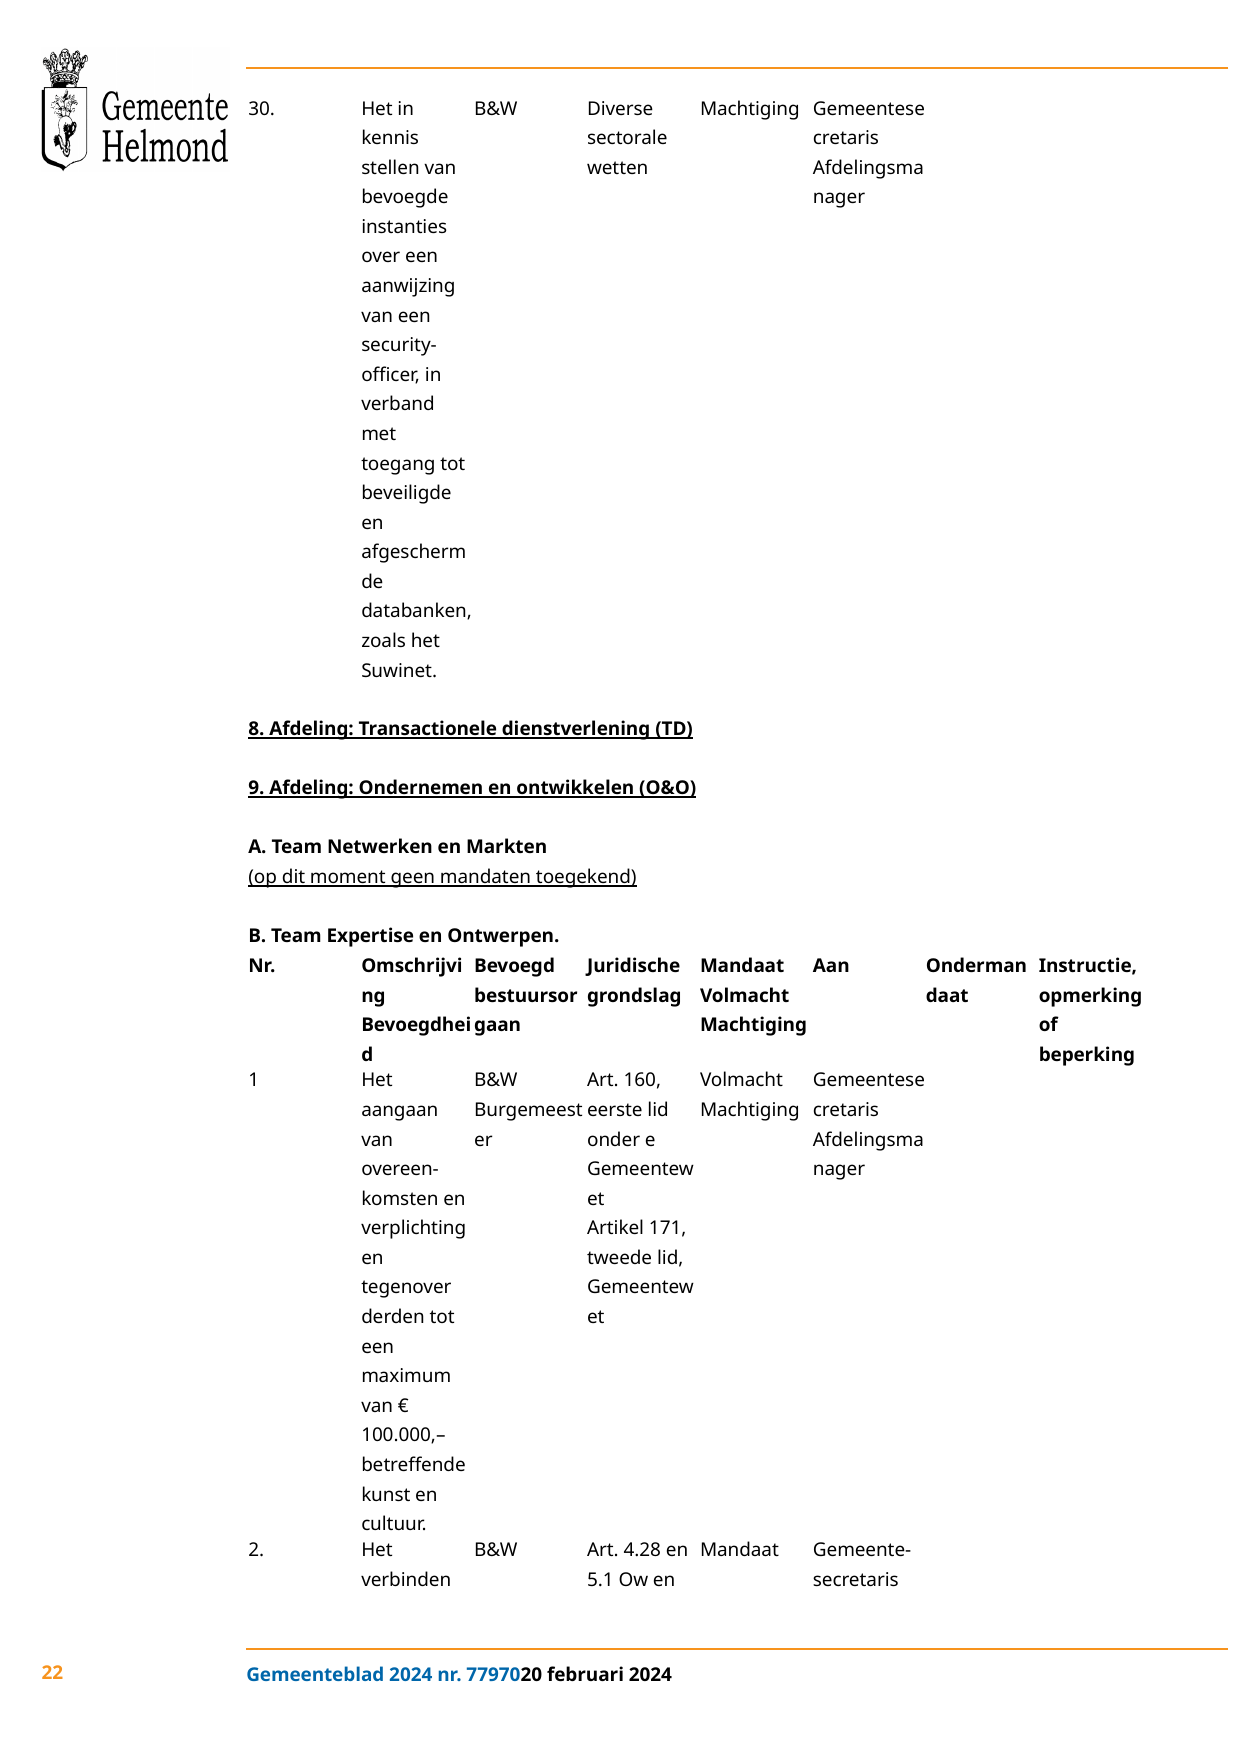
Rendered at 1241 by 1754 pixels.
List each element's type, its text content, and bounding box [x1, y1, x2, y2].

table_header Aan [813, 952, 926, 1067]
table_cell Gemeente-secretaris [813, 1536, 926, 1591]
table_cell B&W [474, 1536, 587, 1591]
table_cell Art. 4.28 en 5.1 Ow en [587, 1536, 700, 1591]
table_cell Gemeentesecretaris Afdelingsmanager [813, 95, 926, 683]
table_cell [1039, 1536, 1152, 1591]
table_cell 2. [248, 1536, 361, 1591]
table_cell B&W Burgemeester [474, 1067, 587, 1536]
table_header Juridische grondslag [587, 952, 700, 1067]
table_header Ondermandaat [926, 952, 1038, 1067]
table_cell [926, 1067, 1038, 1536]
table_cell Gemeentesecretaris Afdelingsmanager [813, 1067, 926, 1536]
table_cell [926, 95, 1038, 683]
text 8. Afdeling: Transactionele dienstverlening (TD) [248, 715, 1152, 741]
table_header Nr. [248, 952, 361, 1067]
table_cell [1039, 1067, 1152, 1536]
text B. Team Expertise en Ontwerpen. [248, 922, 1152, 948]
table_cell Machtiging [700, 95, 813, 683]
text (op dit moment geen mandaten toegekend) [248, 863, 1152, 889]
table_header Mandaat Volmacht Machtiging [700, 952, 813, 1067]
table_header Bevoegd bestuursorgaan [474, 952, 587, 1067]
table_cell 1 [248, 1067, 361, 1536]
text A. Team Netwerken en Markten [248, 834, 1152, 859]
table_cell Art. 160, eerste lid onder e Gemeentewet Artikel 171, tweede lid, Gemeentewet [587, 1067, 700, 1536]
table_cell Het in kennis stellen van bevoegde instanties over een aanwijzing van een security-officer, in verband met toegang tot beveiligde en afgeschermde databanken, zoals het Suwinet. [361, 95, 474, 683]
table_cell 30. [248, 95, 361, 683]
table_header Omschrijving Bevoegdheid [361, 952, 474, 1067]
table_cell Mandaat [700, 1536, 813, 1591]
table_header Instructie, opmerking of beperking [1039, 952, 1152, 1067]
table_cell B&W [474, 95, 587, 683]
table_cell Het verbinden [361, 1536, 474, 1591]
table_cell Volmacht Machtiging [700, 1067, 813, 1536]
table_cell [1039, 95, 1152, 683]
table_cell Het aangaan van overeen- komsten en verplichtingen tegenover derden tot een maximum van € 100.000,– betreffende kunst en cultuur. [361, 1067, 474, 1536]
table_cell [926, 1536, 1038, 1591]
text 9. Afdeling: Ondernemen en ontwikkelen (O&O) [248, 774, 1152, 800]
picture [41, 47, 231, 172]
table_cell Diverse sectorale wetten [587, 95, 700, 683]
